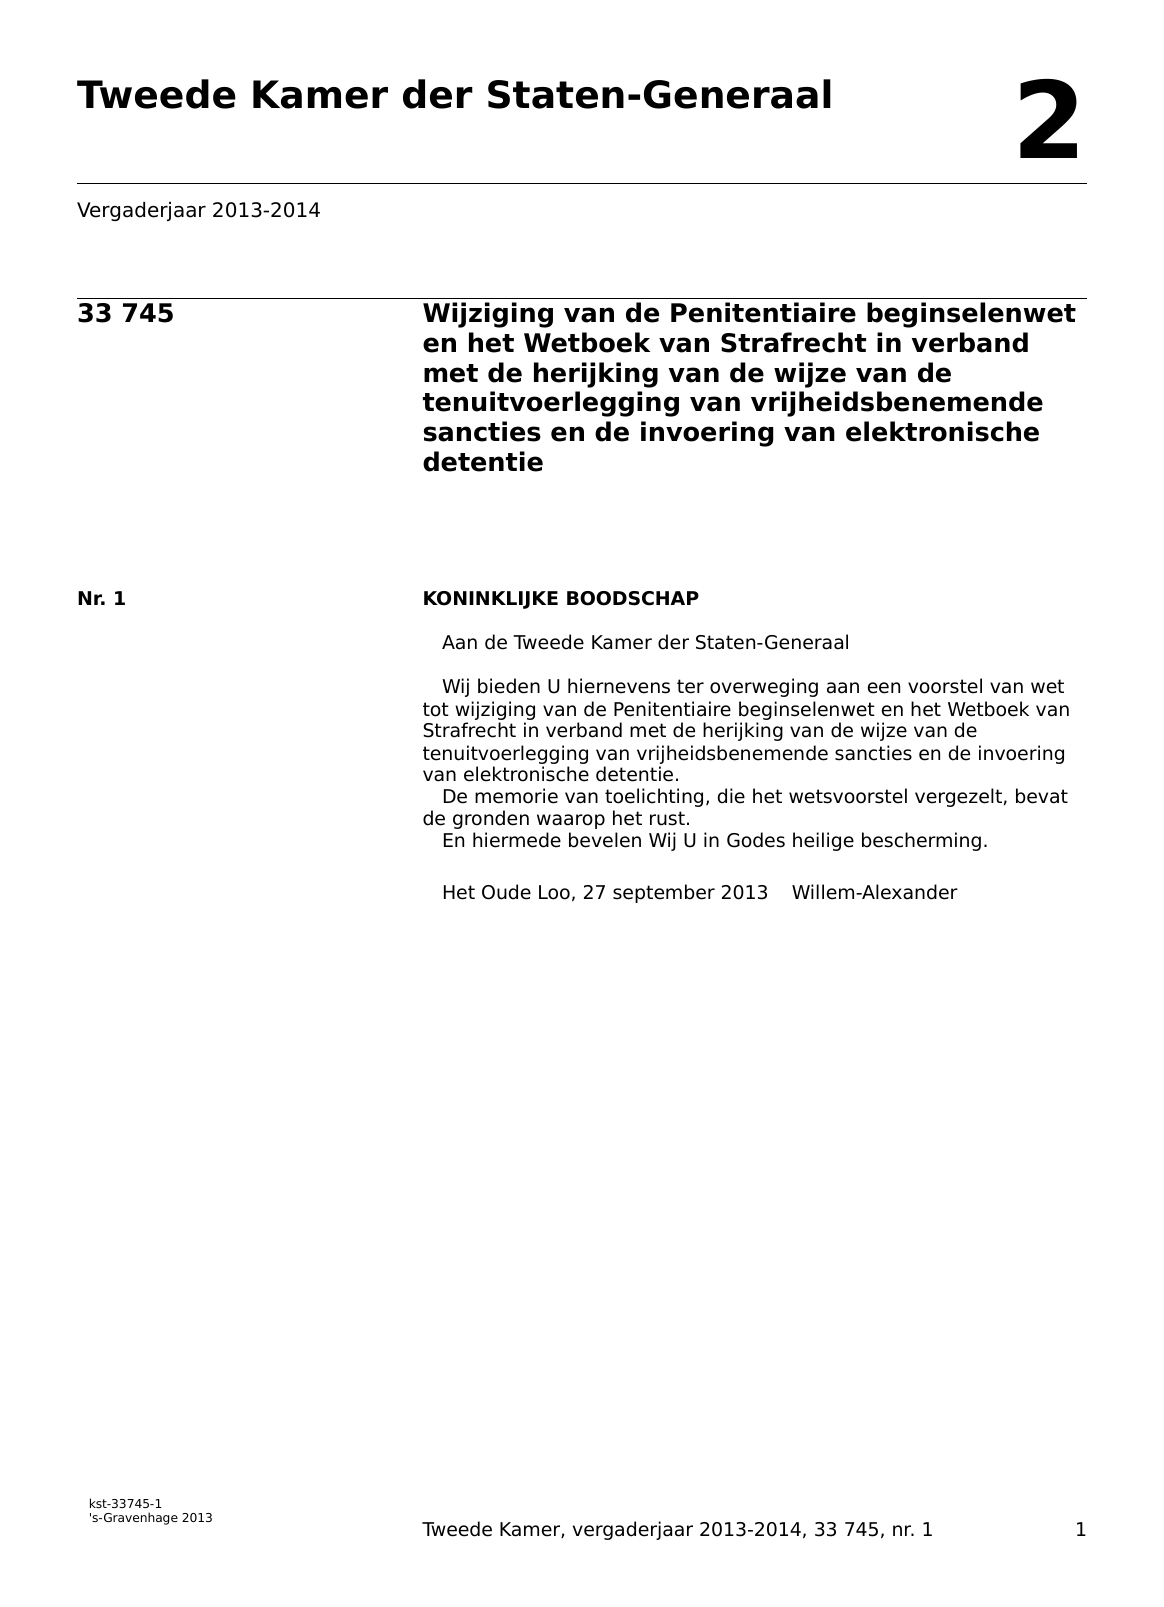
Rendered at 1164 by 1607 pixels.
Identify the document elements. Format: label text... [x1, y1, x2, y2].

subtitle 33 745 Wijziging van de Penitentiaire beginselenwet en het Wetboek van Strafrecht in verband met de herijking van de wijze van de tenuitvoerlegging van vrijheidsbenemende sancties en de invoering van elektronische detentie [77, 299, 1087, 477]
table_header 2 [886, 59, 1087, 183]
text kst-33745-1 [88, 1497, 323, 1511]
text Aan de Tweede Kamer der Staten-Generaal [422, 632, 1087, 654]
text Wij bieden U hiernevens ter overweging aan een voorstel van wet tot wijziging van de Penitentiaire beginselenwet en het Wetboek van Strafrecht in verband met de herijking van de wijze van de tenuitvoerlegging van vrijheidsbenemende sancties en de invoering van elektronische detentie. [422, 676, 1087, 786]
text De memorie van toelichting, die het wetsvoorstel vergezelt, bevat de gronden waarop het rust. [422, 786, 1087, 830]
table_cell Vergaderjaar 2013-2014 [77, 184, 1087, 298]
text En hiermede bevelen Wij U in Godes heilige bescherming. [422, 830, 1087, 852]
text 's-Gravenhage 2013 [88, 1511, 323, 1525]
text Het Oude Loo, 27 september 2013 Willem-Alexander [422, 882, 1087, 904]
table_header Tweede Kamer der Staten-Generaal [77, 59, 886, 183]
subtitle Nr. 1 KONINKLIJKE BOODSCHAP [77, 588, 1087, 610]
